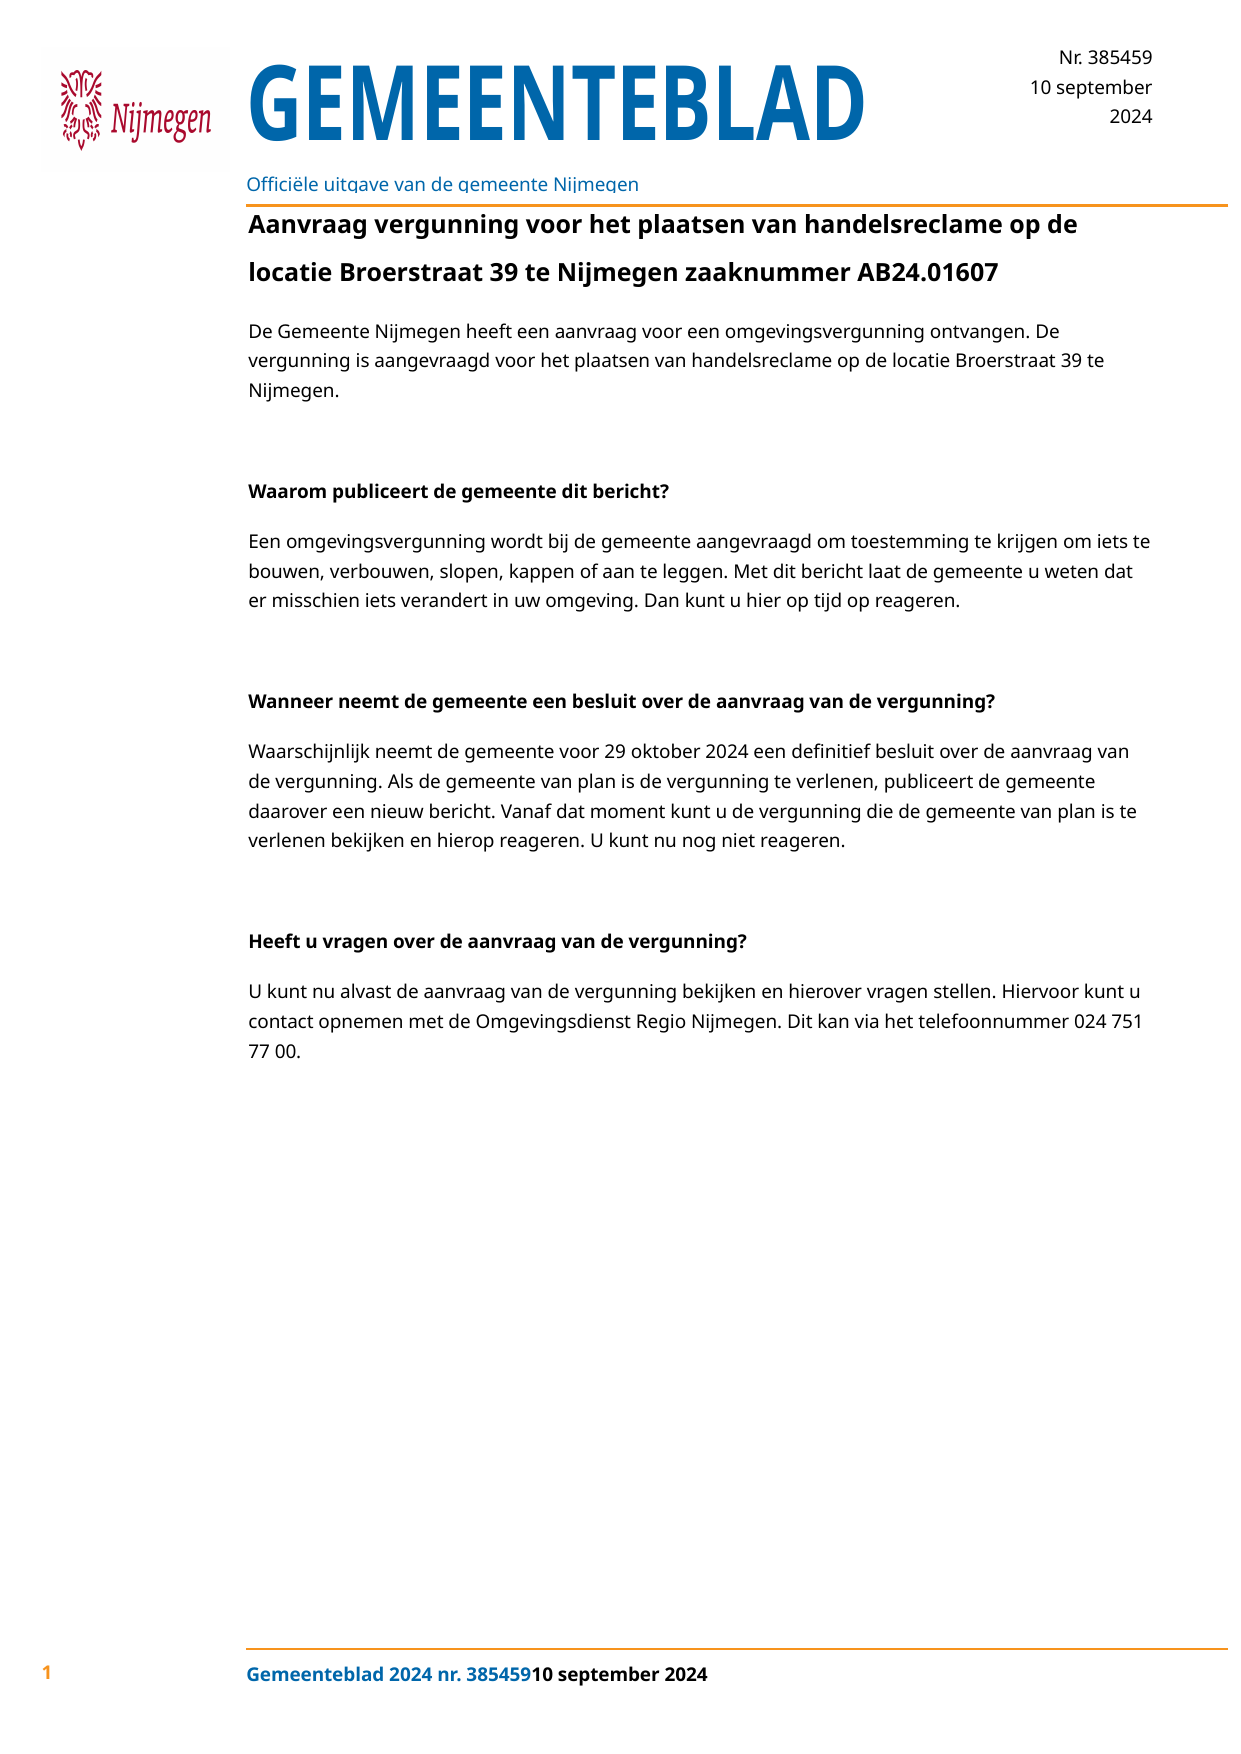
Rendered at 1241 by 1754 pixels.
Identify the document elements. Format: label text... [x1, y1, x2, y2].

text Waarschijnlijk neemt de gemeente voor 29 oktober 2024 een definitief besluit over de aanvraag van de vergunning. Als de gemeente van plan is de vergunning te verlenen, publiceert de gemeente daarover een nieuw bericht. Vanaf dat moment kunt u de vergunning die de gemeente van plan is te verlenen bekijken en hierop reageren. U kunt nu nog niet reageren. [248, 739, 1152, 853]
text Heeft u vragen over de aanvraag van de vergunning? [248, 928, 1152, 954]
text Een omgevingsvergunning wordt bij de gemeente aangevraagd om toestemming te krijgen om iets te bouwen, verbouwen, slopen, kappen of aan te leggen. Met dit bericht laat de gemeente u weten dat er misschien iets verandert in uw omgeving. Dan kunt u hier op tijd op reageren. [248, 528, 1152, 613]
text Waarom publiceert de gemeente dit bericht? [248, 478, 1152, 504]
text Aanvraag vergunning voor het plaatsen van handelsreclame op de locatie Broerstraat 39 te Nijmegen zaaknummer AB24.01607 [248, 207, 1152, 288]
picture [41, 47, 231, 172]
text De Gemeente Nijmegen heeft een aanvraag voor een omgevingsvergunning ontvangen. De vergunning is aangevraagd voor het plaatsen van handelsreclame op de locatie Broerstraat 39 te Nijmegen. [248, 318, 1152, 403]
text U kunt nu alvast de aanvraag van de vergunning bekijken en hierover vragen stellen. Hiervoor kunt u contact opnemen met de Omgevingsdienst Regio Nijmegen. Dit kan via het telefoonnummer 024 751 77 00. [248, 979, 1152, 1064]
text Wanneer neemt de gemeente een besluit over de aanvraag van de vergunning? [248, 688, 1152, 714]
